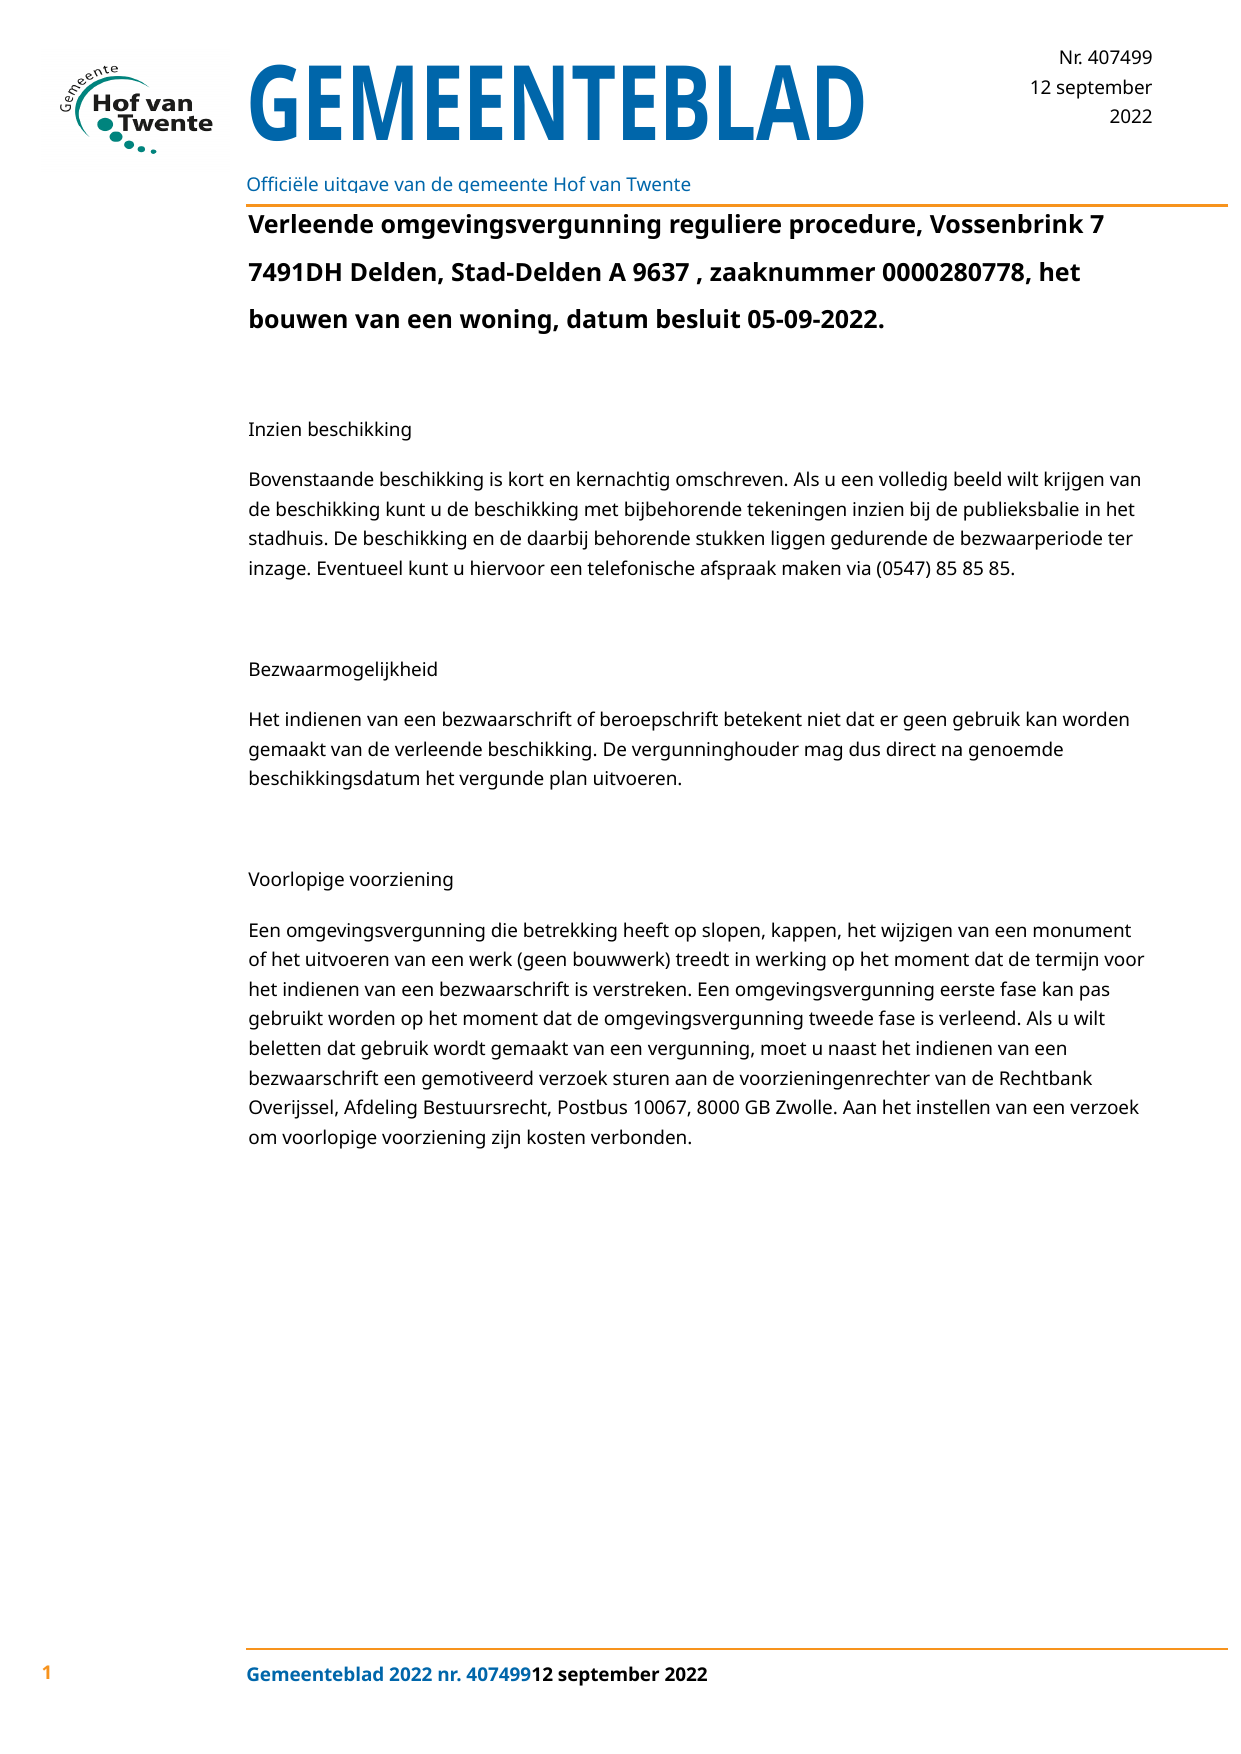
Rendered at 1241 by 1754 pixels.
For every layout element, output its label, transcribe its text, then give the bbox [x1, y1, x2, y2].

text Inzien beschikking [248, 416, 1152, 442]
text Het indienen van een bezwaarschrift of beroepschrift betekent niet dat er geen gebruik kan worden gemaakt van de verleende beschikking. De vergunninghouder mag dus direct na genoemde beschikkingsdatum het vergunde plan uitvoeren. [248, 706, 1152, 791]
text Een omgevingsvergunning die betrekking heeft op slopen, kappen, het wijzigen van een monument of het uitvoeren van een werk (geen bouwwerk) treedt in werking op het moment dat de termijn voor het indienen van een bezwaarschrift is verstreken. Een omgevingsvergunning eerste fase kan pas gebruikt worden op het moment dat de omgevingsvergunning tweede fase is verleend. Als u wilt beletten dat gebruik wordt gemaakt van een vergunning, moet u naast het indienen van een bezwaarschrift een gemotiveerd verzoek sturen aan de voorzieningenrechter van de Rechtbank Overijssel, Afdeling Bestuursrecht, Postbus 10067, 8000 GB Zwolle. Aan het instellen van een verzoek om voorlopige voorziening zijn kosten verbonden. [248, 917, 1152, 1149]
text Bezwaarmogelijkheid [248, 656, 1152, 682]
text Verleende omgevingsvergunning reguliere procedure, Vossenbrink 7 7491DH Delden, Stad-Delden A 9637 , zaaknummer 0000280778, het bouwen van een woning, datum besluit 05-09-2022. [248, 207, 1152, 336]
text Voorlopige voorziening [248, 866, 1152, 892]
text Bovenstaande beschikking is kort en kernachtig omschreven. Als u een volledig beeld wilt krijgen van de beschikking kunt u de beschikking met bijbehorende tekeningen inzien bij de publieksbalie in het stadhuis. De beschikking en de daarbij behorende stukken liggen gedurende de bezwaarperiode ter inzage. Eventueel kunt u hiervoor een telefonische afspraak maken via (0547) 85 85 85. [248, 466, 1152, 581]
picture [41, 47, 231, 172]
